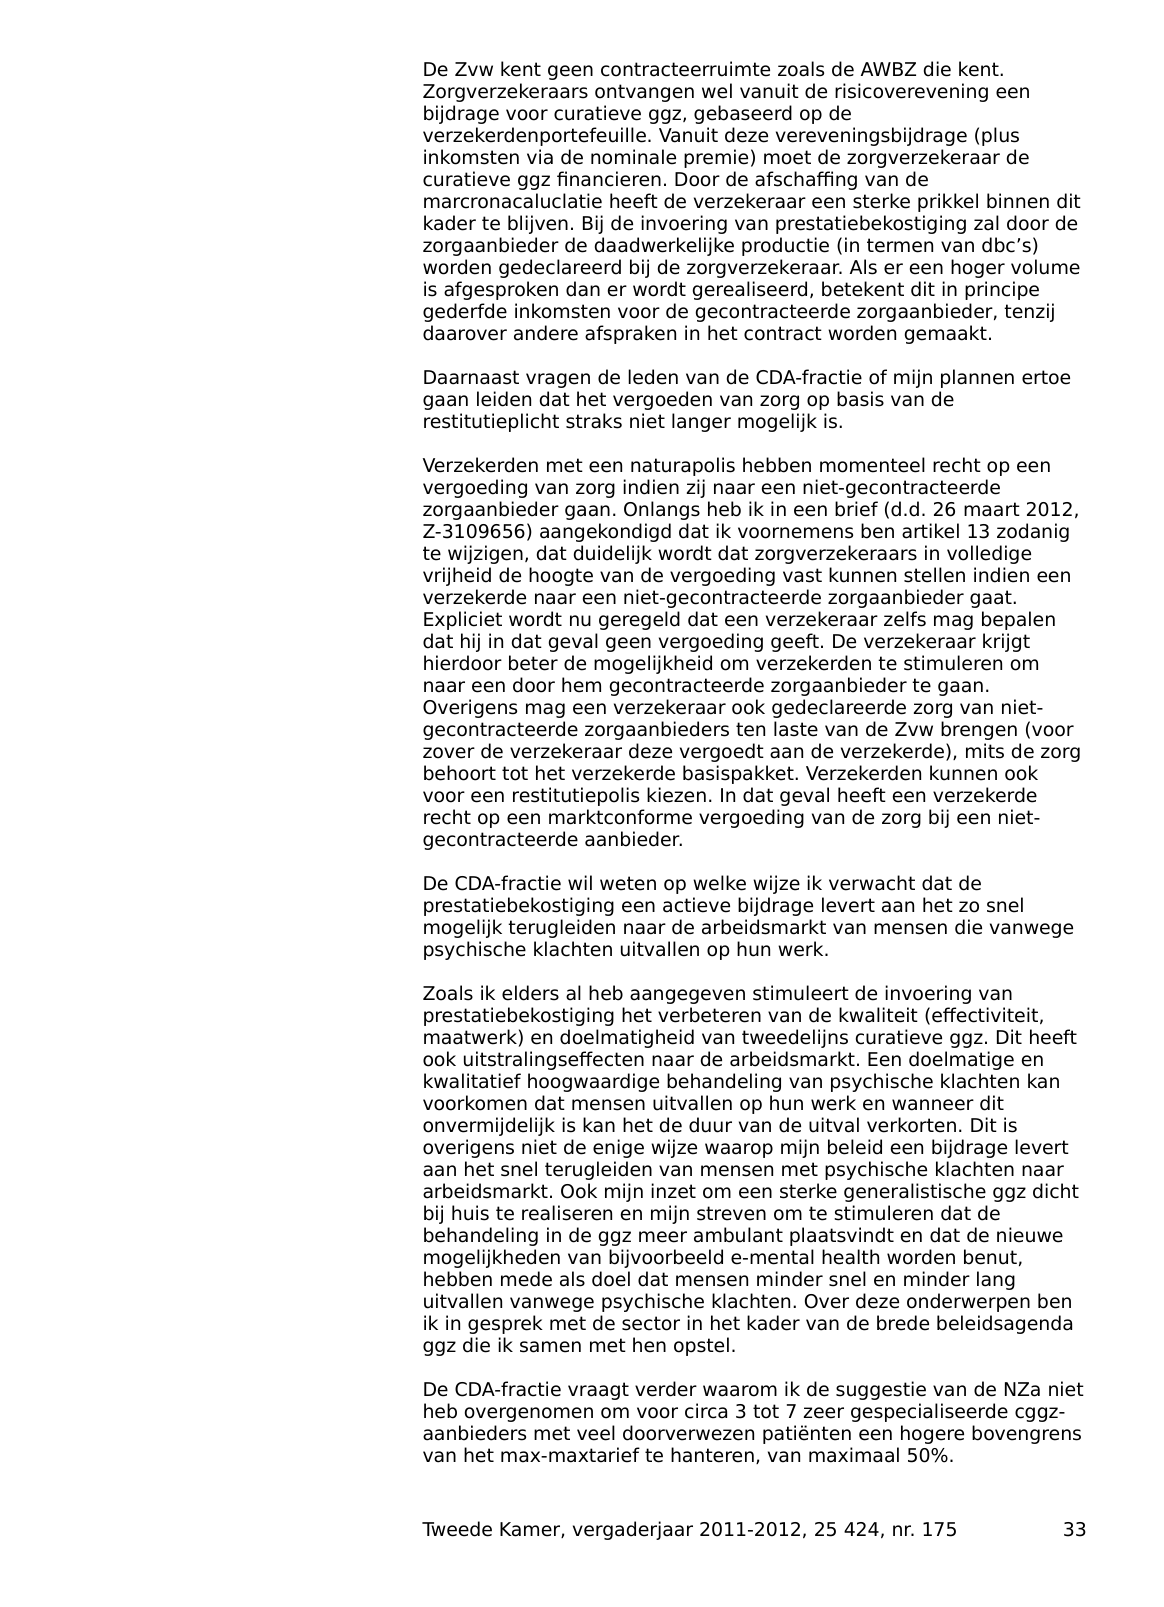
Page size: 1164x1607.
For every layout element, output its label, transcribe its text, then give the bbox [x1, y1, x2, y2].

text De Zvw kent geen contracteerruimte zoals de AWBZ die kent. Zorgverzekeraars ontvangen wel vanuit de risicoverevening een bijdrage voor curatieve ggz, gebaseerd op de verzekerdenportefeuille. Vanuit deze vereveningsbijdrage (plus inkomsten via de nominale premie) moet de zorgverzekeraar de curatieve ggz financieren. Door de afschaffing van de marcronacaluclatie heeft de verzekeraar een sterke prikkel binnen dit kader te blijven. Bij de invoering van prestatiebekostiging zal door de zorgaanbieder de daadwerkelijke productie (in termen van dbc’s) worden gedeclareerd bij de zorgverzekeraar. Als er een hoger volume is afgesproken dan er wordt gerealiseerd, betekent dit in principe gederfde inkomsten voor de gecontracteerde zorgaanbieder, tenzij daarover andere afspraken in het contract worden gemaakt. [422, 59, 1087, 345]
text De CDA-fractie vraagt verder waarom ik de suggestie van de NZa niet heb overgenomen om voor circa 3 tot 7 zeer gespecialiseerde cggz-aanbieders met veel doorverwezen patiënten een hogere bovengrens van het max-maxtarief te hanteren, van maximaal 50%. [422, 1379, 1087, 1467]
text De CDA-fractie wil weten op welke wijze ik verwacht dat de prestatiebekostiging een actieve bijdrage levert aan het zo snel mogelijk terugleiden naar de arbeidsmarkt van mensen die vanwege psychische klachten uitvallen op hun werk. [422, 873, 1087, 961]
text Verzekerden met een naturapolis hebben momenteel recht op een vergoeding van zorg indien zij naar een niet-gecontracteerde zorgaanbieder gaan. Onlangs heb ik in een brief (d.d. 26 maart 2012, Z-3109656) aangekondigd dat ik voornemens ben artikel 13 zodanig te wijzigen, dat duidelijk wordt dat zorgverzekeraars in volledige vrijheid de hoogte van de vergoeding vast kunnen stellen indien een verzekerde naar een niet-gecontracteerde zorgaanbieder gaat. Expliciet wordt nu geregeld dat een verzekeraar zelfs mag bepalen dat hij in dat geval geen vergoeding geeft. De verzekeraar krijgt hierdoor beter de mogelijkheid om verzekerden te stimuleren om naar een door hem gecontracteerde zorgaanbieder te gaan. Overigens mag een verzekeraar ook gedeclareerde zorg van niet-gecontracteerde zorgaanbieders ten laste van de Zvw brengen (voor zover de verzekeraar deze vergoedt aan de verzekerde), mits de zorg behoort tot het verzekerde basispakket. Verzekerden kunnen ook voor een restitutiepolis kiezen. In dat geval heeft een verzekerde recht op een marktconforme vergoeding van de zorg bij een niet-gecontracteerde aanbieder. [422, 455, 1087, 851]
text Daarnaast vragen de leden van de CDA-fractie of mijn plannen ertoe gaan leiden dat het vergoeden van zorg op basis van de restitutieplicht straks niet langer mogelijk is. [422, 367, 1087, 433]
text Zoals ik elders al heb aangegeven stimuleert de invoering van prestatiebekostiging het verbeteren van de kwaliteit (effectiviteit, maatwerk) en doelmatigheid van tweedelijns curatieve ggz. Dit heeft ook uitstralingseffecten naar de arbeidsmarkt. Een doelmatige en kwalitatief hoogwaardige behandeling van psychische klachten kan voorkomen dat mensen uitvallen op hun werk en wanneer dit onvermijdelijk is kan het de duur van de uitval verkorten. Dit is overigens niet de enige wijze waarop mijn beleid een bijdrage levert aan het snel terugleiden van mensen met psychische klachten naar arbeidsmarkt. Ook mijn inzet om een sterke generalistische ggz dicht bij huis te realiseren en mijn streven om te stimuleren dat de behandeling in de ggz meer ambulant plaatsvindt en dat de nieuwe mogelijkheden van bijvoorbeeld e-mental health worden benut, hebben mede als doel dat mensen minder snel en minder lang uitvallen vanwege psychische klachten. Over deze onderwerpen ben ik in gesprek met de sector in het kader van de brede beleidsagenda ggz die ik samen met hen opstel. [422, 983, 1087, 1357]
